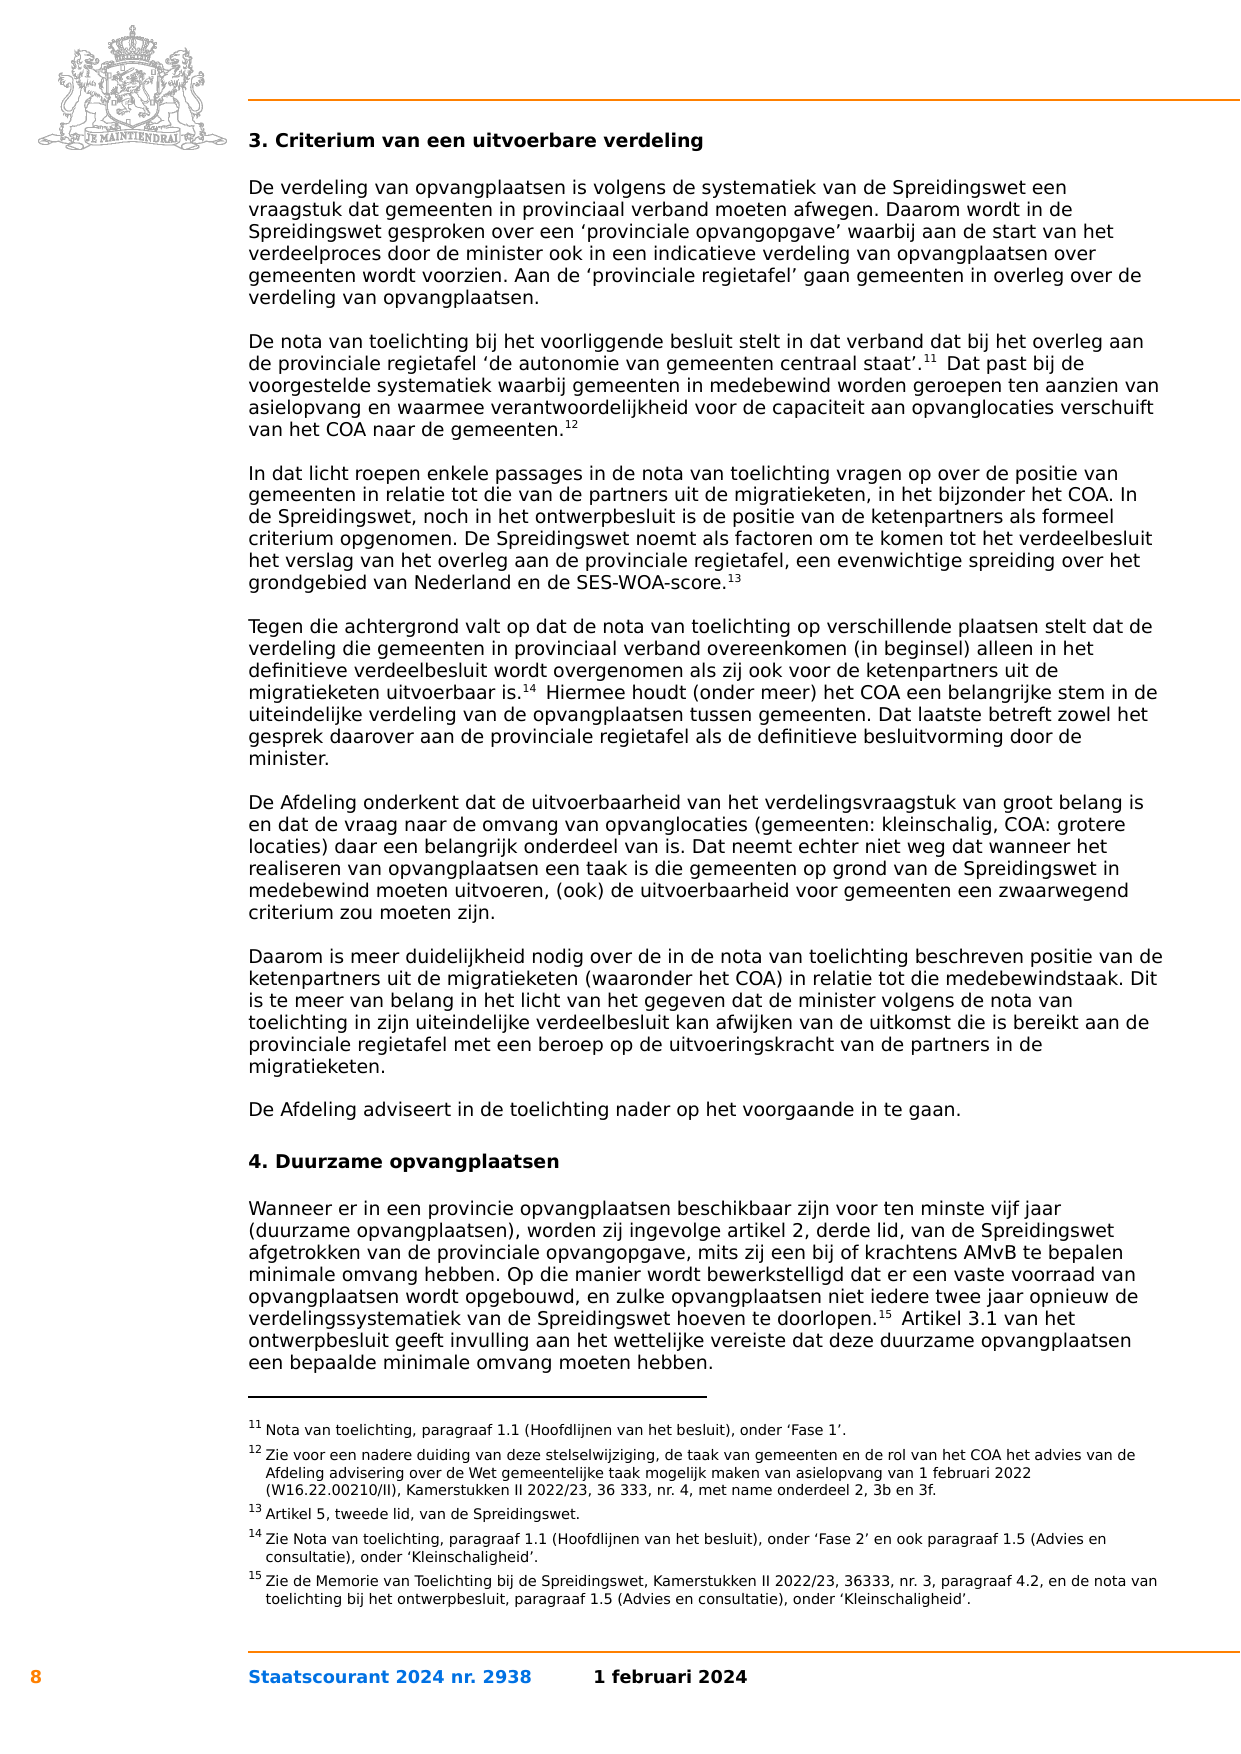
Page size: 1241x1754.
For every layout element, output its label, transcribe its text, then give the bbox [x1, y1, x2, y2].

picture [38, 25, 227, 150]
subtitle 4. Duurzame opvangplaatsen [248, 1151, 1163, 1173]
text De verdeling van opvangplaatsen is volgens de systematiek van de Spreidingswet een vraagstuk dat gemeenten in provinciaal verband moeten afwegen. Daarom wordt in de Spreidingswet gesproken over een ‘provinciale opvangopgave’ waarbij aan de start van het verdeelproces door de minister ook in een indicatieve verdeling van opvangplaatsen over gemeenten wordt voorzien. Aan de ‘provinciale regietafel’ gaan gemeenten in overleg over de verdeling van opvangplaatsen. [248, 177, 1163, 309]
text In dat licht roepen enkele passages in de nota van toelichting vragen op over de positie van gemeenten in relatie tot die van de partners uit de migratieketen, in het bijzonder het COA. In de Spreidingswet, noch in het ontwerpbesluit is de positie van de ketenpartners als formeel criterium opgenomen. De Spreidingswet noemt als factoren om te komen tot het verdeelbesluit het verslag van het overleg aan de provinciale regietafel, een evenwichtige spreiding over het grondgebied van Nederland en de SES-WOA-score. [248, 462, 1163, 594]
text Wanneer er in een provincie opvangplaatsen beschikbaar zijn voor ten minste vijf jaar (duurzame opvangplaatsen), worden zij ingevolge artikel 2, derde lid, van de Spreidingswet afgetrokken van de provinciale opvangopgave, mits zij een bij of krachtens AMvB te bepalen minimale omvang hebben. Op die manier wordt bewerkstelligd dat er een vaste voorraad van opvangplaatsen wordt opgebouwd, en zulke opvangplaatsen niet iedere twee jaar opnieuw de verdelingssystematiek van de Spreidingswet hoeven te doorlopen. Artikel 3.1 van het ontwerpbesluit geeft invulling aan het wettelijke vereiste dat deze duurzame opvangplaatsen een bepaalde minimale omvang moeten hebben. [248, 1198, 1163, 1374]
text Zie Nota van toelichting, paragraaf 1.1 (Hoofdlijnen van het besluit), onder ‘Fase 2’ en ook paragraaf 1.5 (Advies en consultatie), onder ‘Kleinschaligheid’. [248, 1527, 1163, 1566]
text De Afdeling onderkent dat de uitvoerbaarheid van het verdelingsvraagstuk van groot belang is en dat de vraag naar de omvang van opvanglocaties (gemeenten: kleinschalig, COA: grotere locaties) daar een belangrijk onderdeel van is. Dat neemt echter niet weg dat wanneer het realiseren van opvangplaatsen een taak is die gemeenten op grond van de Spreidingswet in medebewind moeten uitvoeren, (ook) de uitvoerbaarheid voor gemeenten een zwaarwegend criterium zou moeten zijn. [248, 792, 1163, 924]
text Nota van toelichting, paragraaf 1.1 (Hoofdlijnen van het besluit), onder ‘Fase 1’. [248, 1418, 1163, 1440]
text De nota van toelichting bij het voorliggende besluit stelt in dat verband dat bij het overleg aan de provinciale regietafel ‘de autonomie van gemeenten centraal staat’. Dat past bij de voorgestelde systematiek waarbij gemeenten in medebewind worden geroepen ten aanzien van asielopvang en waarmee verantwoordelijkheid voor de capaciteit aan opvanglocaties verschuift van het COA naar de gemeenten. [248, 331, 1163, 441]
text Daarom is meer duidelijkheid nodig over de in de nota van toelichting beschreven positie van de ketenpartners uit de migratieketen (waaronder het COA) in relatie tot die medebewindstaak. Dit is te meer van belang in het licht van het gegeven dat de minister volgens de nota van toelichting in zijn uiteindelijke verdeelbesluit kan afwijken van de uitkomst die is bereikt aan de provinciale regietafel met een beroep op de uitvoeringskracht van de partners in de migratieketen. [248, 946, 1163, 1077]
text De Afdeling adviseert in de toelichting nader op het voorgaande in te gaan. [248, 1099, 1163, 1121]
text Artikel 5, tweede lid, van de Spreidingswet. [248, 1502, 1163, 1524]
text Tegen die achtergrond valt op dat de nota van toelichting op verschillende plaatsen stelt dat de verdeling die gemeenten in provinciaal verband overeenkomen (in beginsel) alleen in het definitieve verdeelbesluit wordt overgenomen als zij ook voor de ketenpartners uit de migratieketen uitvoerbaar is. Hiermee houdt (onder meer) het COA een belangrijke stem in de uiteindelijke verdeling van de opvangplaatsen tussen gemeenten. Dat laatste betreft zowel het gesprek daarover aan de provinciale regietafel als de definitieve besluitvorming door de minister. [248, 616, 1163, 770]
text Zie de Memorie van Toelichting bij de Spreidingswet, Kamerstukken II 2022/23, 36333, nr. 3, paragraaf 4.2, en de nota van toelichting bij het ontwerpbesluit, paragraaf 1.5 (Advies en consultatie), onder ‘Kleinschaligheid’. [248, 1569, 1163, 1608]
text Zie voor een nadere duiding van deze stelselwijziging, de taak van gemeenten en de rol van het COA het advies van de Afdeling advisering over de Wet gemeentelijke taak mogelijk maken van asielopvang van 1 februari 2022 (W16.22.00210/II), Kamerstukken II 2022/23, 36 333, nr. 4, met name onderdeel 2, 3b en 3f. [248, 1443, 1163, 1499]
subtitle 3. Criterium van een uitvoerbare verdeling [248, 130, 1163, 152]
